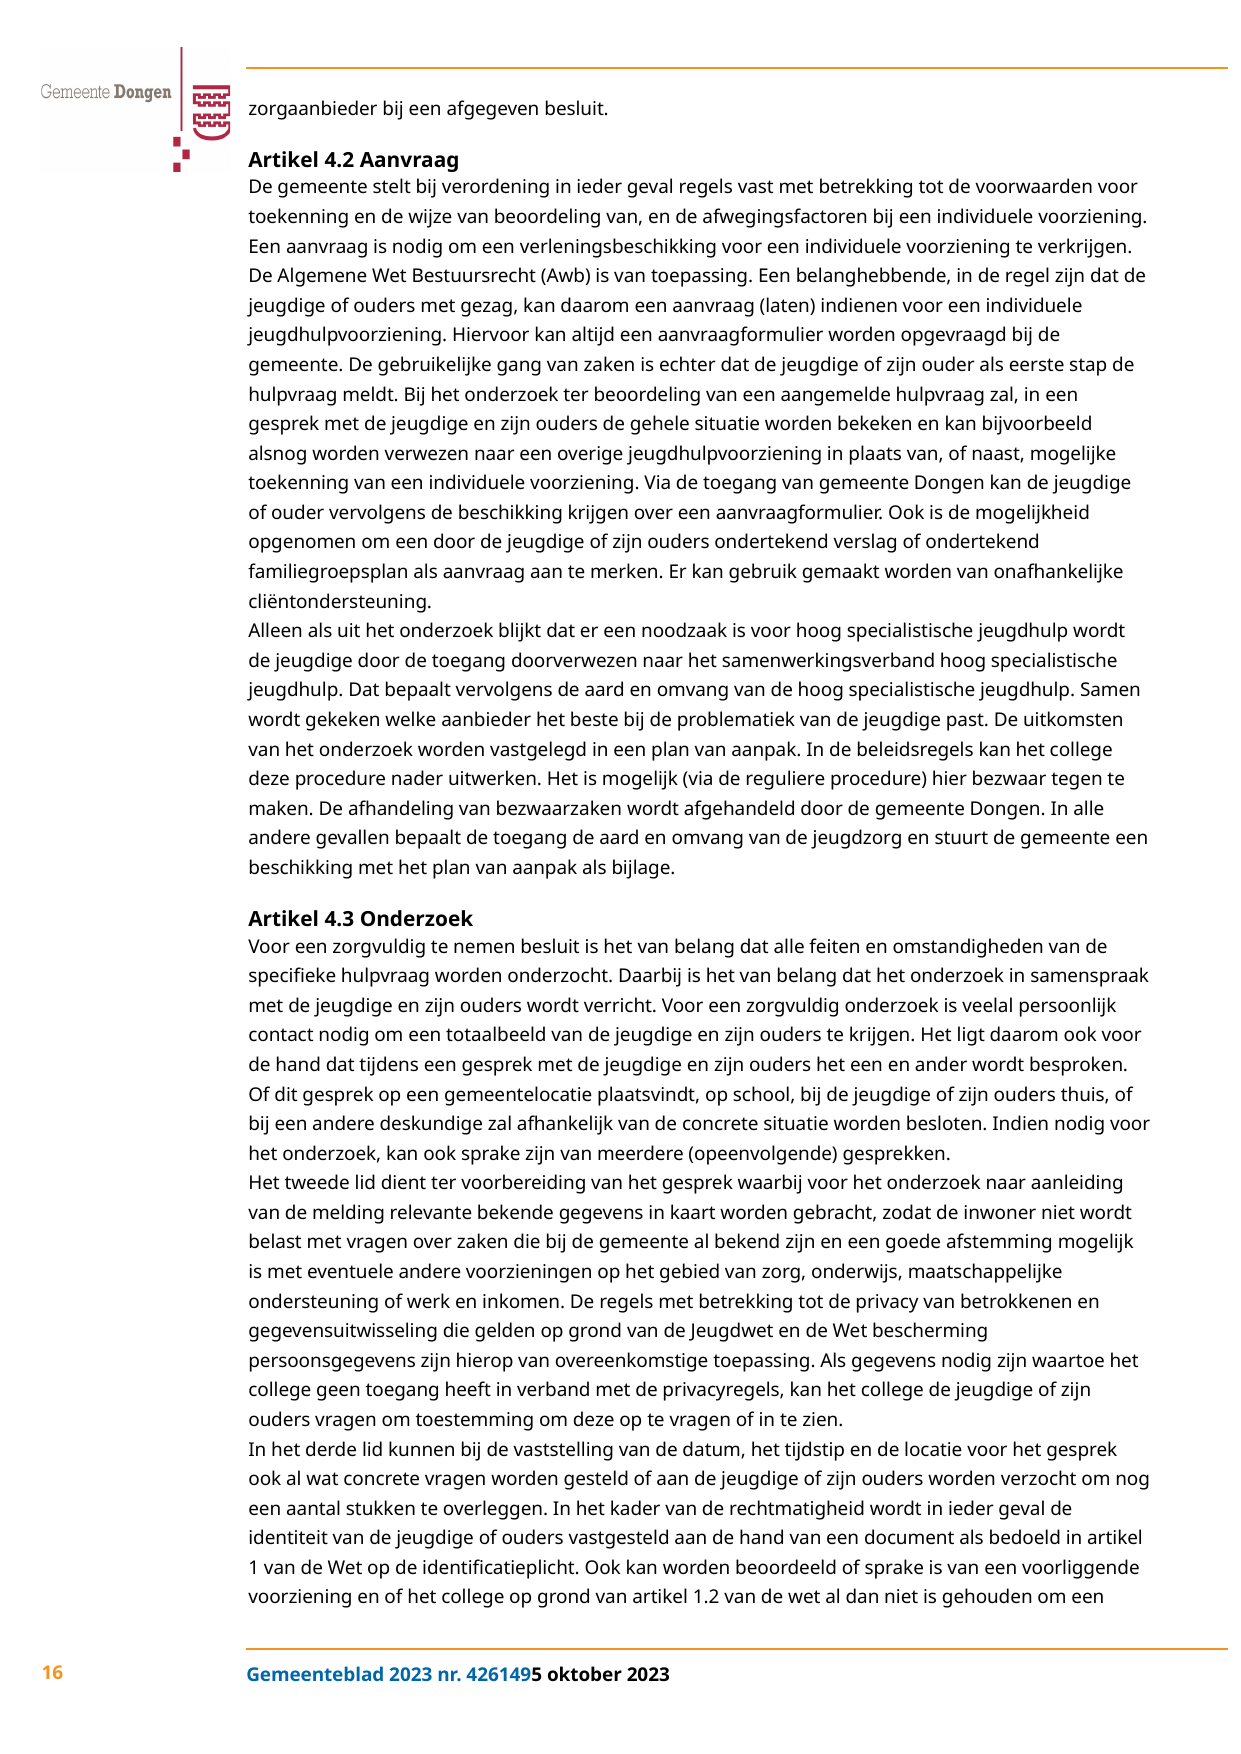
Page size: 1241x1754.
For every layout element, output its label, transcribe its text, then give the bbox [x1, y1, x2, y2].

text Het tweede lid dient ter voorbereiding van het gesprek waarbij voor het onderzoek naar aanleiding van de melding relevante bekende gegevens in kaart worden gebracht, zodat de inwoner niet wordt belast met vragen over zaken die bij de gemeente al bekend zijn en een goede afstemming mogelijk is met eventuele andere voorzieningen op het gebied van zorg, onderwijs, maatschappelijke ondersteuning of werk en inkomen. De regels met betrekking tot de privacy van betrokkenen en gegevensuitwisseling die gelden op grond van de Jeugdwet en de Wet bescherming persoonsgegevens zijn hierop van overeenkomstige toepassing. Als gegevens nodig zijn waartoe het college geen toegang heeft in verband met de privacyregels, kan het college de jeugdige of zijn ouders vragen om toestemming om deze op te vragen of in te zien. [248, 1169, 1152, 1432]
text Voor een zorgvuldig te nemen besluit is het van belang dat alle feiten en omstandigheden van de specifieke hulpvraag worden onderzocht. Daarbij is het van belang dat het onderzoek in samenspraak met de jeugdige en zijn ouders wordt verricht. Voor een zorgvuldig onderzoek is veelal persoonlijk contact nodig om een totaalbeeld van de jeugdige en zijn ouders te krijgen. Het ligt daarom ook voor de hand dat tijdens een gesprek met de jeugdige en zijn ouders het een en ander wordt besproken. [248, 933, 1152, 1077]
text In het derde lid kunnen bij de vaststelling van de datum, het tijdstip en de locatie voor het gesprek ook al wat concrete vragen worden gesteld of aan de jeugdige of zijn ouders worden verzocht om nog een aantal stukken te overleggen. In het kader van de rechtmatigheid wordt in ieder geval de identiteit van de jeugdige of ouders vastgesteld aan de hand van een document als bedoeld in artikel 1 van de Wet op de identificatieplicht. Ook kan worden beoordeeld of sprake is van een voorliggende voorziening en of het college op grond van artikel 1.2 van de wet al dan niet is gehouden om een [248, 1436, 1152, 1609]
text De gemeente stelt bij verordening in ieder geval regels vast met betrekking tot de voorwaarden voor toekenning en de wijze van beoordeling van, en de afwegingsfactoren bij een individuele voorziening. Een aanvraag is nodig om een verleningsbeschikking voor een individuele voorziening te verkrijgen. De Algemene Wet Bestuursrecht (Awb) is van toepassing. Een belanghebbende, in de regel zijn dat de jeugdige of ouders met gezag, kan daarom een aanvraag (laten) indienen voor een individuele jeugdhulpvoorziening. Hiervoor kan altijd een aanvraagformulier worden opgevraagd bij de gemeente. De gebruikelijke gang van zaken is echter dat de jeugdige of zijn ouder als eerste stap de hulpvraag meldt. Bij het onderzoek ter beoordeling van een aangemelde hulpvraag zal, in een gesprek met de jeugdige en zijn ouders de gehele situatie worden bekeken en kan bijvoorbeeld alsnog worden verwezen naar een overige jeugdhulpvoorziening in plaats van, of naast, mogelijke toekenning van een individuele voorziening. Via de toegang van gemeente Dongen kan de jeugdige of ouder vervolgens de beschikking krijgen over een aanvraagformulier. Ook is de mogelijkheid opgenomen om een door de jeugdige of zijn ouders ondertekend verslag of ondertekend familiegroepsplan als aanvraag aan te merken. Er kan gebruik gemaakt worden van onafhankelijke cliëntondersteuning. [248, 174, 1152, 613]
text Artikel 4.2 Aanvraag [248, 145, 1152, 174]
text Alleen als uit het onderzoek blijkt dat er een noodzaak is voor hoog specialistische jeugdhulp wordt de jeugdige door de toegang doorverwezen naar het samenwerkingsverband hoog specialistische jeugdhulp. Dat bepaalt vervolgens de aard en omvang van de hoog specialistische jeugdhulp. Samen wordt gekeken welke aanbieder het beste bij de problematiek van de jeugdige past. De uitkomsten van het onderzoek worden vastgelegd in een plan van aanpak. In de beleidsregels kan het college deze procedure nader uitwerken. Het is mogelijk (via de reguliere procedure) hier bezwaar tegen te maken. De afhandeling van bezwaarzaken wordt afgehandeld door de gemeente Dongen. In alle andere gevallen bepaalt de toegang de aard en omvang van de jeugdzorg en stuurt de gemeente een beschikking met het plan van aanpak als bijlage. [248, 617, 1152, 880]
text Of dit gesprek op een gemeentelocatie plaatsvindt, op school, bij de jeugdige of zijn ouders thuis, of bij een andere deskundige zal afhankelijk van de concrete situatie worden besloten. Indien nodig voor het onderzoek, kan ook sprake zijn van meerdere (opeenvolgende) gesprekken. [248, 1081, 1152, 1166]
text zorgaanbieder bij een afgegeven besluit. [248, 95, 1152, 121]
text Artikel 4.3 Onderzoek [248, 904, 1152, 933]
picture [41, 47, 231, 172]
